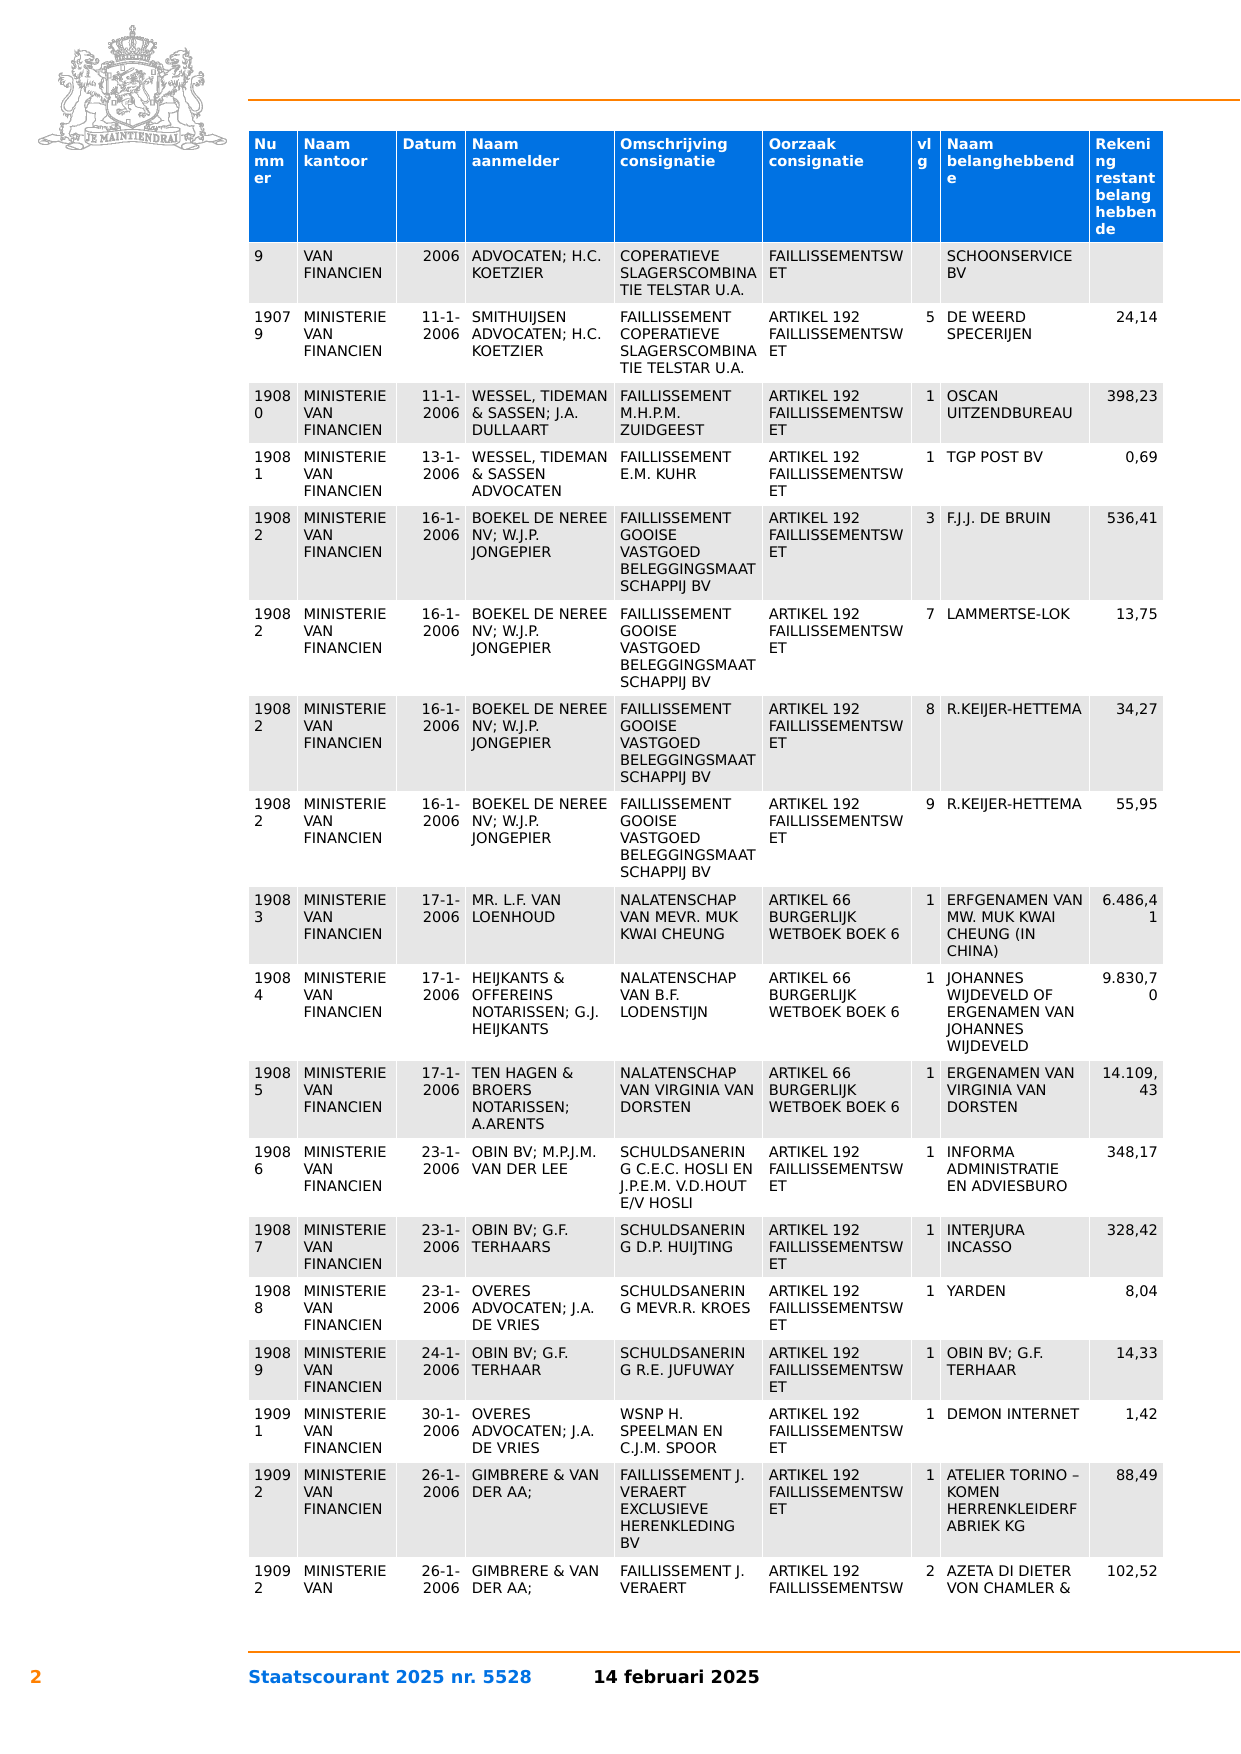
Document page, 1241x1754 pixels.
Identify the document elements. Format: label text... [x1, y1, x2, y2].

table_cell 1 [912, 383, 940, 443]
table_header Naam aanmelder [466, 131, 614, 242]
table_cell ARTIKEL 192 FAILLISSEMENTSWET [763, 1401, 911, 1462]
table_cell FAILLISSEMENT J. VERAERT EXCLUSIEVE HERENKLEDING BV [615, 1463, 762, 1557]
table_cell 55,95 [1090, 792, 1163, 886]
table_cell 19088 [249, 1279, 297, 1339]
table_cell 1 [912, 1279, 940, 1339]
table_cell 30-1-2006 [397, 1401, 465, 1462]
table_cell 398,23 [1090, 383, 1163, 443]
table_cell 17-1-2006 [397, 965, 465, 1059]
table_cell [1090, 243, 1163, 303]
table_header Naam belanghebbende [941, 131, 1089, 242]
table_cell 3 [912, 506, 940, 600]
table_cell WSNP H. SPEELMAN EN C.J.M. SPOOR [615, 1401, 762, 1462]
table_cell NALATENSCHAP VAN VIRGINIA VAN DORSTEN [615, 1061, 762, 1138]
table_cell 14,33 [1090, 1340, 1163, 1400]
table_cell OBIN BV; G.F. TERHAAR [941, 1340, 1089, 1400]
table_cell ERFGENAMEN VAN MW. MUK KWAI CHEUNG (IN CHINA) [941, 887, 1089, 964]
table_cell 1 [912, 1463, 940, 1557]
table_cell MINISTERIE VAN FINANCIEN [298, 887, 396, 964]
table_cell ARTIKEL 192 FAILLISSEMENTSWET [763, 1217, 911, 1277]
table_cell SMITHUIJSEN ADVOCATEN; H.C. KOETZIER [466, 305, 614, 382]
table_cell AZETA DI DIETER VON CHAMLER & [941, 1558, 1089, 1601]
table_cell 9.830,70 [1090, 965, 1163, 1059]
table_cell 1 [912, 1340, 940, 1400]
table_cell NALATENSCHAP VAN B.F. LODENSTIJN [615, 965, 762, 1059]
table_cell 1 [912, 887, 940, 964]
table_header Naam kantoor [298, 131, 396, 242]
table_cell 19082 [249, 601, 297, 695]
table_cell ARTIKEL 192 FAILLISSEMENTSWET [763, 601, 911, 695]
table_cell MINISTERIE VAN [298, 1558, 396, 1601]
table_cell F.J.J. DE BRUIN [941, 506, 1089, 600]
table_cell INFORMA ADMINISTRATIE EN ADVIESBURO [941, 1139, 1089, 1216]
table_cell 26-1-2006 [397, 1558, 465, 1601]
table_cell OVERES ADVOCATEN; J.A. DE VRIES [466, 1401, 614, 1462]
table_cell MINISTERIE VAN FINANCIEN [298, 1217, 396, 1277]
table_cell 23-1-2006 [397, 1139, 465, 1216]
table_cell OBIN BV; G.F. TERHAARS [466, 1217, 614, 1277]
table_cell WESSEL, TIDEMAN & SASSEN ADVOCATEN [466, 444, 614, 504]
table_cell FAILLISSEMENT GOOISE VASTGOED BELEGGINGSMAATSCHAPPIJ BV [615, 792, 762, 886]
table_cell BOEKEL DE NEREE NV; W.J.P. JONGEPIER [466, 792, 614, 886]
table_cell 16-1-2006 [397, 696, 465, 791]
table_cell NALATENSCHAP VAN MEVR. MUK KWAI CHEUNG [615, 887, 762, 964]
table_header Datum [397, 131, 465, 242]
table_cell 19080 [249, 383, 297, 443]
table_cell SCHULDSANERING MEVR.R. KROES [615, 1279, 762, 1339]
table_cell MR. L.F. VAN LOENHOUD [466, 887, 614, 964]
table_cell 8,04 [1090, 1279, 1163, 1339]
table_cell 11-1-2006 [397, 383, 465, 443]
table_cell 88,49 [1090, 1463, 1163, 1557]
table_cell OBIN BV; M.P.J.M. VAN DER LEE [466, 1139, 614, 1216]
table_cell ARTIKEL 192 FAILLISSEMENTSWET [763, 305, 911, 382]
table_cell 34,27 [1090, 696, 1163, 791]
table_cell TEN HAGEN & BROERS NOTARISSEN; A.ARENTS [466, 1061, 614, 1138]
table_cell 9 [912, 792, 940, 886]
table_cell GIMBRERE & VAN DER AA; [466, 1463, 614, 1557]
table_cell ATELIER TORINO – KOMEN HERRENKLEIDERFABRIEK KG [941, 1463, 1089, 1557]
table_cell FAILLISSEMENT E.M. KUHR [615, 444, 762, 504]
table_cell ARTIKEL 192 FAILLISSEMENTSWET [763, 1463, 911, 1557]
table_cell 19082 [249, 506, 297, 600]
table_cell ARTIKEL 192 FAILLISSEMENTSWET [763, 792, 911, 886]
table_header Nummer [249, 131, 297, 242]
table_cell 1 [912, 1139, 940, 1216]
table_cell 0,69 [1090, 444, 1163, 504]
table_cell BOEKEL DE NEREE NV; W.J.P. JONGEPIER [466, 696, 614, 791]
table_cell 13-1-2006 [397, 444, 465, 504]
table_cell 2 [912, 1558, 940, 1601]
table_cell INTERJURA INCASSO [941, 1217, 1089, 1277]
table_cell 14.109,43 [1090, 1061, 1163, 1138]
table_cell 1 [912, 444, 940, 504]
table_cell MINISTERIE VAN FINANCIEN [298, 506, 396, 600]
table_cell 19092 [249, 1558, 297, 1601]
table_cell SCHOONSERVICE BV [941, 243, 1089, 303]
table_cell 13,75 [1090, 601, 1163, 695]
table_cell FAILLISSEMENT GOOISE VASTGOED BELEGGINGSMAATSCHAPPIJ BV [615, 601, 762, 695]
table_cell ARTIKEL 66 BURGERLIJK WETBOEK BOEK 6 [763, 1061, 911, 1138]
table_header Oorzaak consignatie [763, 131, 911, 242]
table_cell 23-1-2006 [397, 1217, 465, 1277]
table_cell MINISTERIE VAN FINANCIEN [298, 1401, 396, 1462]
table_cell VAN FINANCIEN [298, 243, 396, 303]
table_cell 16-1-2006 [397, 792, 465, 886]
table_cell 19081 [249, 444, 297, 504]
table_cell FAILLISSEMENT GOOISE VASTGOED BELEGGINGSMAATSCHAPPIJ BV [615, 696, 762, 791]
table_cell 536,41 [1090, 506, 1163, 600]
table_cell MINISTERIE VAN FINANCIEN [298, 444, 396, 504]
table_cell MINISTERIE VAN FINANCIEN [298, 965, 396, 1059]
table_cell 1 [912, 1401, 940, 1462]
table_cell 24-1-2006 [397, 1340, 465, 1400]
table_cell R.KEIJER-HETTEMA [941, 792, 1089, 886]
table_cell FAILLISSEMENT J. VERAERT [615, 1558, 762, 1601]
table_cell R.KEIJER-HETTEMA [941, 696, 1089, 791]
table_cell ARTIKEL 66 BURGERLIJK WETBOEK BOEK 6 [763, 887, 911, 964]
table_cell SCHULDSANERING C.E.C. HOSLI EN J.P.E.M. V.D.HOUT E/V HOSLI [615, 1139, 762, 1216]
picture [38, 25, 227, 150]
table_cell MINISTERIE VAN FINANCIEN [298, 1139, 396, 1216]
table_cell 23-1-2006 [397, 1279, 465, 1339]
table_cell 1 [912, 965, 940, 1059]
table_cell 8 [912, 696, 940, 791]
table_cell ARTIKEL 192 FAILLISSEMENTSWET [763, 1340, 911, 1400]
table_cell BOEKEL DE NEREE NV; W.J.P. JONGEPIER [466, 506, 614, 600]
table_cell TGP POST BV [941, 444, 1089, 504]
table_cell DEMON INTERNET [941, 1401, 1089, 1462]
table_cell YARDEN [941, 1279, 1089, 1339]
table_cell OVERES ADVOCATEN; J.A. DE VRIES [466, 1279, 614, 1339]
table_cell 16-1-2006 [397, 506, 465, 600]
table_cell 26-1-2006 [397, 1463, 465, 1557]
table_cell MINISTERIE VAN FINANCIEN [298, 305, 396, 382]
table_cell MINISTERIE VAN FINANCIEN [298, 383, 396, 443]
table_cell COPERATIEVE SLAGERSCOMBINATIE TELSTAR U.A. [615, 243, 762, 303]
table_cell 6.486,41 [1090, 887, 1163, 964]
table_cell MINISTERIE VAN FINANCIEN [298, 601, 396, 695]
table_cell ARTIKEL 66 BURGERLIJK WETBOEK BOEK 6 [763, 965, 911, 1059]
table_cell [912, 243, 940, 303]
table_cell 9 [249, 243, 297, 303]
table_cell 2006 [397, 243, 465, 303]
table_cell ARTIKEL 192 FAILLISSEMENTSWET [763, 1279, 911, 1339]
table_cell ARTIKEL 192 FAILLISSEMENTSWET [763, 506, 911, 600]
table_cell GIMBRERE & VAN DER AA; [466, 1558, 614, 1601]
table_cell BOEKEL DE NEREE NV; W.J.P. JONGEPIER [466, 601, 614, 695]
table_cell 19079 [249, 305, 297, 382]
table_cell JOHANNES WIJDEVELD OF ERGENAMEN VAN JOHANNES WIJDEVELD [941, 965, 1089, 1059]
table_cell FAILLISSEMENT GOOISE VASTGOED BELEGGINGSMAATSCHAPPIJ BV [615, 506, 762, 600]
table_cell HEIJKANTS & OFFEREINS NOTARISSEN; G.J. HEIJKANTS [466, 965, 614, 1059]
table_cell 17-1-2006 [397, 1061, 465, 1138]
table_cell 19086 [249, 1139, 297, 1216]
table_cell ARTIKEL 192 FAILLISSEMENTSWET [763, 383, 911, 443]
table_cell 5 [912, 305, 940, 382]
table_cell 19083 [249, 887, 297, 964]
table_cell 19082 [249, 792, 297, 886]
table_cell SCHULDSANERING R.E. JUFUWAY [615, 1340, 762, 1400]
table_cell 16-1-2006 [397, 601, 465, 695]
table_cell 19082 [249, 696, 297, 791]
table_header vlg [912, 131, 940, 242]
table_cell FAILLISSEMENT M.H.P.M. ZUIDGEEST [615, 383, 762, 443]
table_cell 17-1-2006 [397, 887, 465, 964]
table_cell ARTIKEL 192 FAILLISSEMENTSW [763, 1558, 911, 1601]
table_cell 328,42 [1090, 1217, 1163, 1277]
table_cell WESSEL, TIDEMAN & SASSEN; J.A. DULLAART [466, 383, 614, 443]
table_cell 7 [912, 601, 940, 695]
table_cell DE WEERD SPECERIJEN [941, 305, 1089, 382]
table_cell 102,52 [1090, 1558, 1163, 1601]
table_cell MINISTERIE VAN FINANCIEN [298, 1061, 396, 1138]
table_cell 348,17 [1090, 1139, 1163, 1216]
table_cell 19091 [249, 1401, 297, 1462]
table_cell 19089 [249, 1340, 297, 1400]
table_cell FAILLISSEMENTSWET [763, 243, 911, 303]
table_cell 19087 [249, 1217, 297, 1277]
table_header Omschrijving consignatie [615, 131, 762, 242]
table_cell 19092 [249, 1463, 297, 1557]
table_cell FAILLISSEMENT COPERATIEVE SLAGERSCOMBINATIE TELSTAR U.A. [615, 305, 762, 382]
table_cell 19085 [249, 1061, 297, 1138]
table_cell 24,14 [1090, 305, 1163, 382]
table_cell MINISTERIE VAN FINANCIEN [298, 1463, 396, 1557]
table_cell LAMMERTSE-LOK [941, 601, 1089, 695]
table_cell ARTIKEL 192 FAILLISSEMENTSWET [763, 696, 911, 791]
table_cell ERGENAMEN VAN VIRGINIA VAN DORSTEN [941, 1061, 1089, 1138]
table_cell OSCAN UITZENDBUREAU [941, 383, 1089, 443]
table_cell 19084 [249, 965, 297, 1059]
table_cell 1 [912, 1061, 940, 1138]
table_cell ARTIKEL 192 FAILLISSEMENTSWET [763, 444, 911, 504]
table_cell MINISTERIE VAN FINANCIEN [298, 696, 396, 791]
table_cell OBIN BV; G.F. TERHAAR [466, 1340, 614, 1400]
table_cell MINISTERIE VAN FINANCIEN [298, 1340, 396, 1400]
table_cell MINISTERIE VAN FINANCIEN [298, 792, 396, 886]
table_cell 1 [912, 1217, 940, 1277]
table_cell 11-1-2006 [397, 305, 465, 382]
table_cell ADVOCATEN; H.C. KOETZIER [466, 243, 614, 303]
table_cell SCHULDSANERING D.P. HUIJTING [615, 1217, 762, 1277]
table_cell MINISTERIE VAN FINANCIEN [298, 1279, 396, 1339]
table_header Rekening restant belanghebbende [1090, 131, 1163, 242]
table_cell 1,42 [1090, 1401, 1163, 1462]
table_cell ARTIKEL 192 FAILLISSEMENTSWET [763, 1139, 911, 1216]
